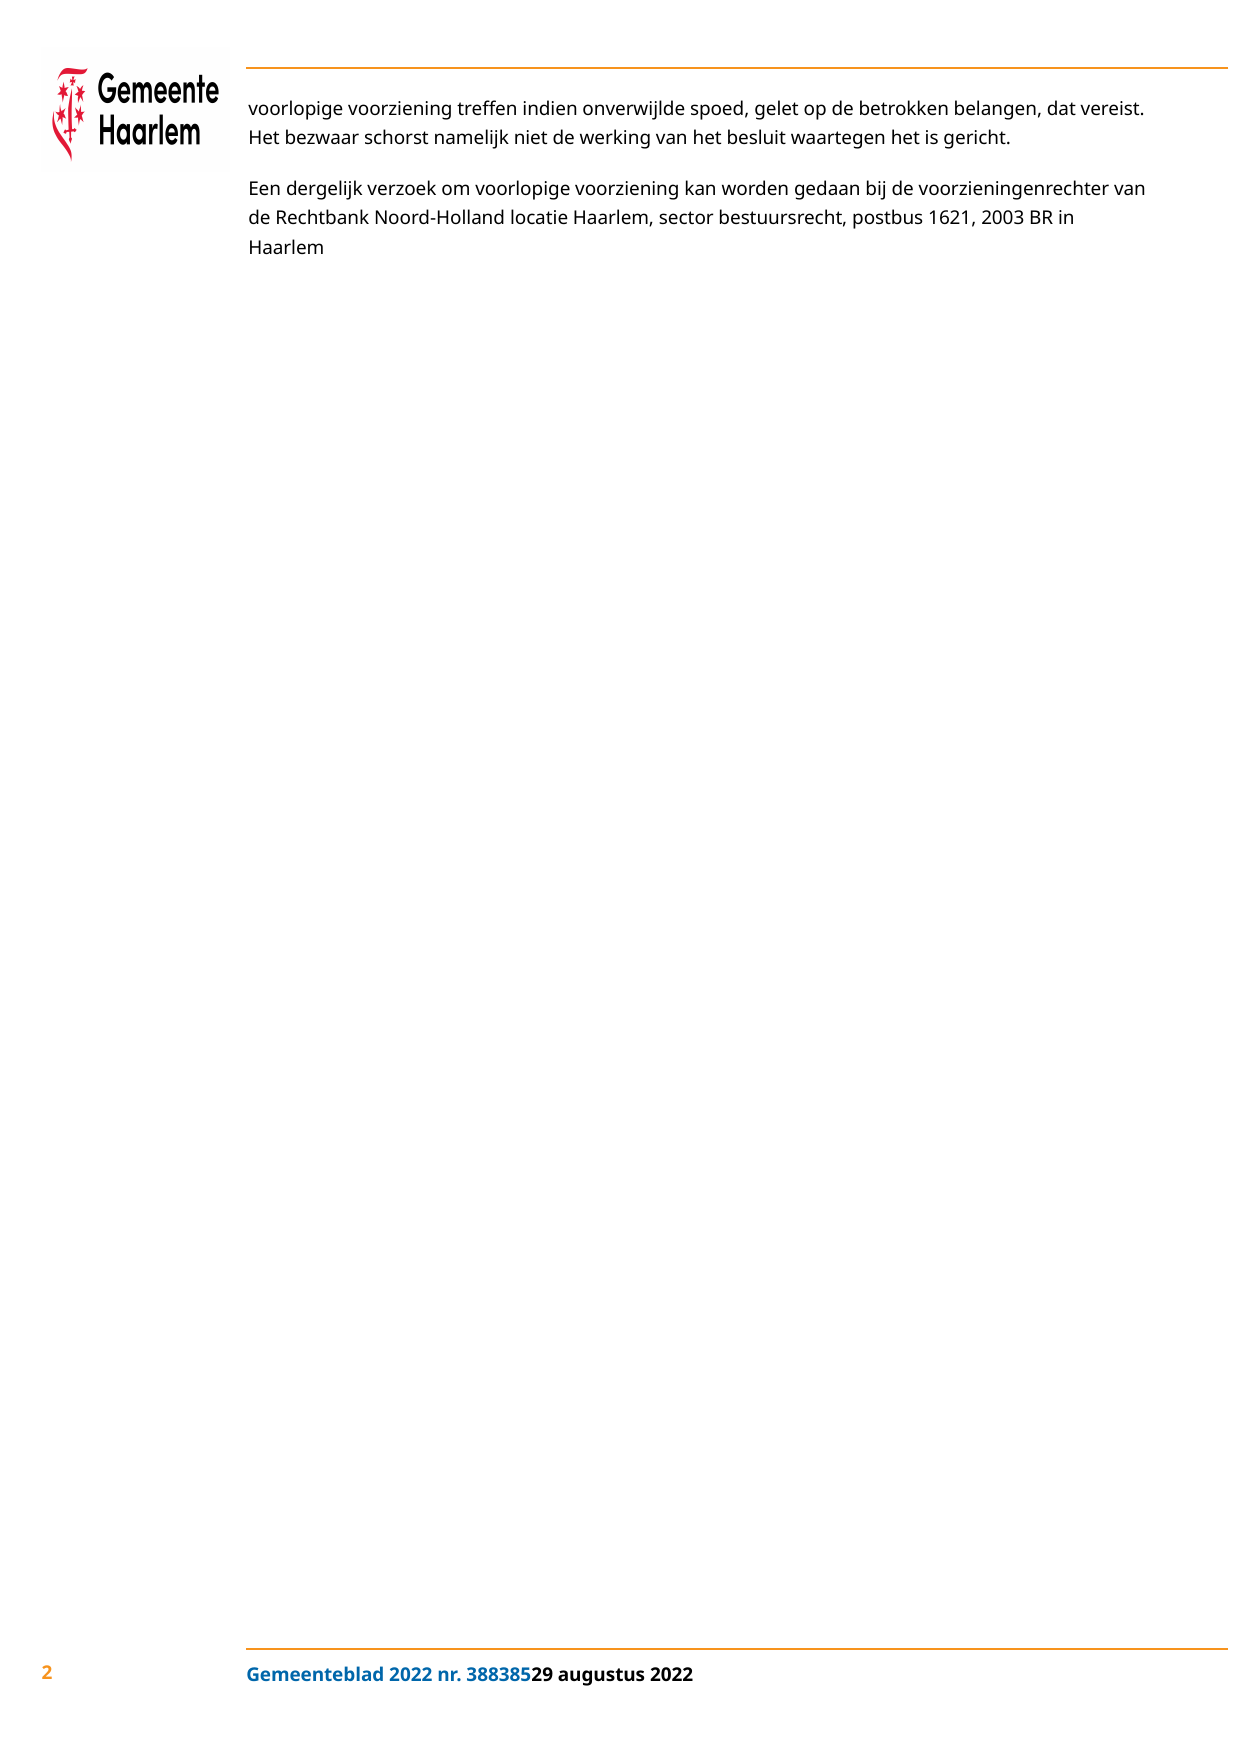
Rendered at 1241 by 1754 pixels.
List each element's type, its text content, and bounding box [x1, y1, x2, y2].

text Een dergelijk verzoek om voorlopige voorziening kan worden gedaan bij de voorzieningenrechter van de Rechtbank Noord-Holland locatie Haarlem, sector bestuursrecht, postbus 1621, 2003 BR in Haarlem [248, 175, 1152, 260]
text voorlopige voorziening treffen indien onverwijlde spoed, gelet op de betrokken belangen, dat vereist. Het bezwaar schorst namelijk niet de werking van het besluit waartegen het is gericht. [248, 95, 1152, 150]
picture [41, 47, 231, 172]
